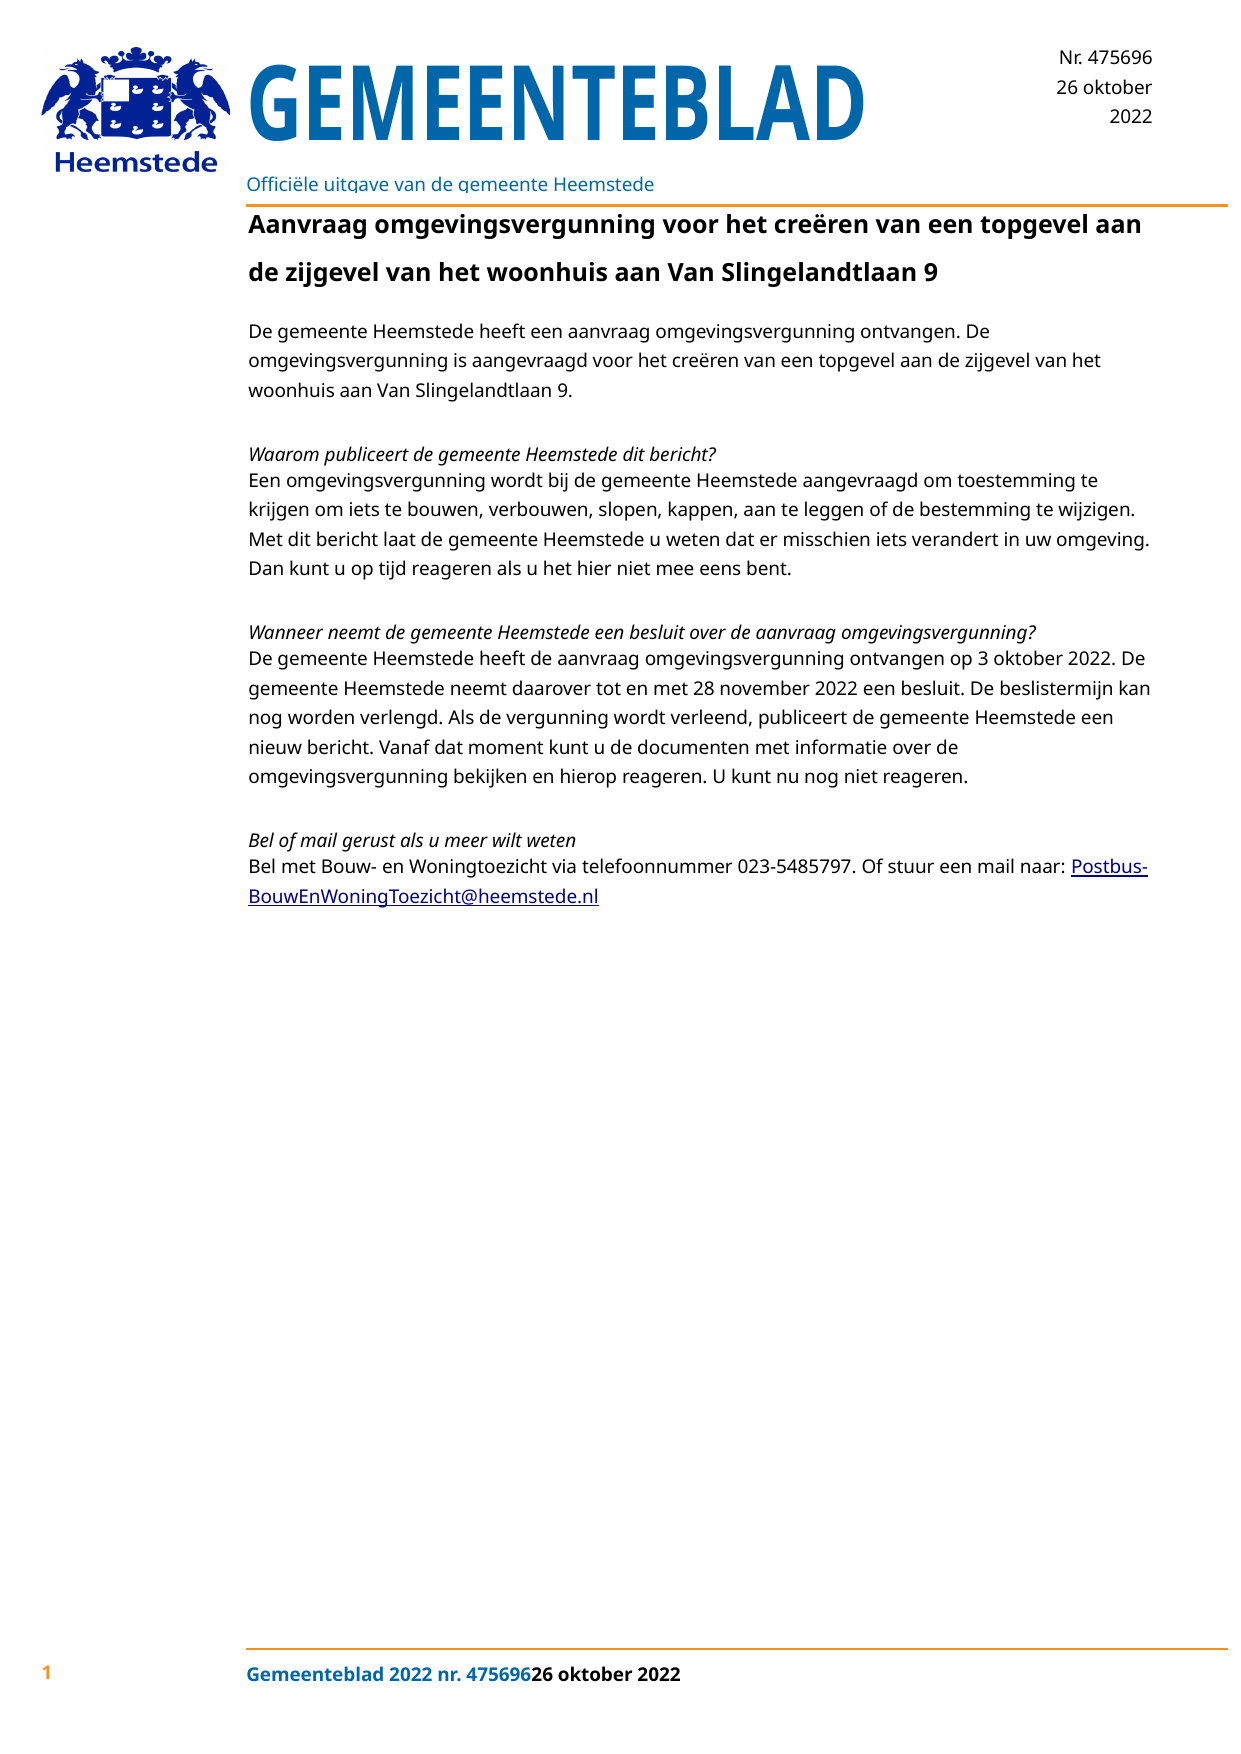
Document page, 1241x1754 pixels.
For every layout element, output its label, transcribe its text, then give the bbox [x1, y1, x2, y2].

text Bel met Bouw- en Woningtoezicht via telefoonnummer 023-5485797. Of stuur een mail naar: Postbus-BouwEnWoningToezicht@heemstede.nl [248, 853, 1152, 908]
text Wanneer neemt de gemeente Heemstede een besluit over de aanvraag omgevingsvergunning? [248, 619, 1152, 645]
text Aanvraag omgevingsvergunning voor het creëren van een topgevel aan de zijgevel van het woonhuis aan Van Slingelandtlaan 9 [248, 207, 1152, 288]
text Waarom publiceert de gemeente Heemstede dit bericht? [248, 441, 1152, 467]
text Bel of mail gerust als u meer wilt weten [248, 827, 1152, 853]
picture [41, 47, 231, 172]
text De gemeente Heemstede heeft de aanvraag omgevingsvergunning ontvangen op 3 oktober 2022. De gemeente Heemstede neemt daarover tot en met 28 november 2022 een besluit. De beslistermijn kan nog worden verlengd. Als de vergunning wordt verleend, publiceert de gemeente Heemstede een nieuw bericht. Vanaf dat moment kunt u de documenten met informatie over de omgevingsvergunning bekijken en hierop reageren. U kunt nu nog niet reageren. [248, 645, 1152, 789]
text De gemeente Heemstede heeft een aanvraag omgevingsvergunning ontvangen. De omgevingsvergunning is aangevraagd voor het creëren van een topgevel aan de zijgevel van het woonhuis aan Van Slingelandtlaan 9. [248, 318, 1152, 403]
text Een omgevingsvergunning wordt bij de gemeente Heemstede aangevraagd om toestemming te krijgen om iets te bouwen, verbouwen, slopen, kappen, aan te leggen of de bestemming te wijzigen. Met dit bericht laat de gemeente Heemstede u weten dat er misschien iets verandert in uw omgeving. Dan kunt u op tijd reageren als u het hier niet mee eens bent. [248, 467, 1152, 581]
